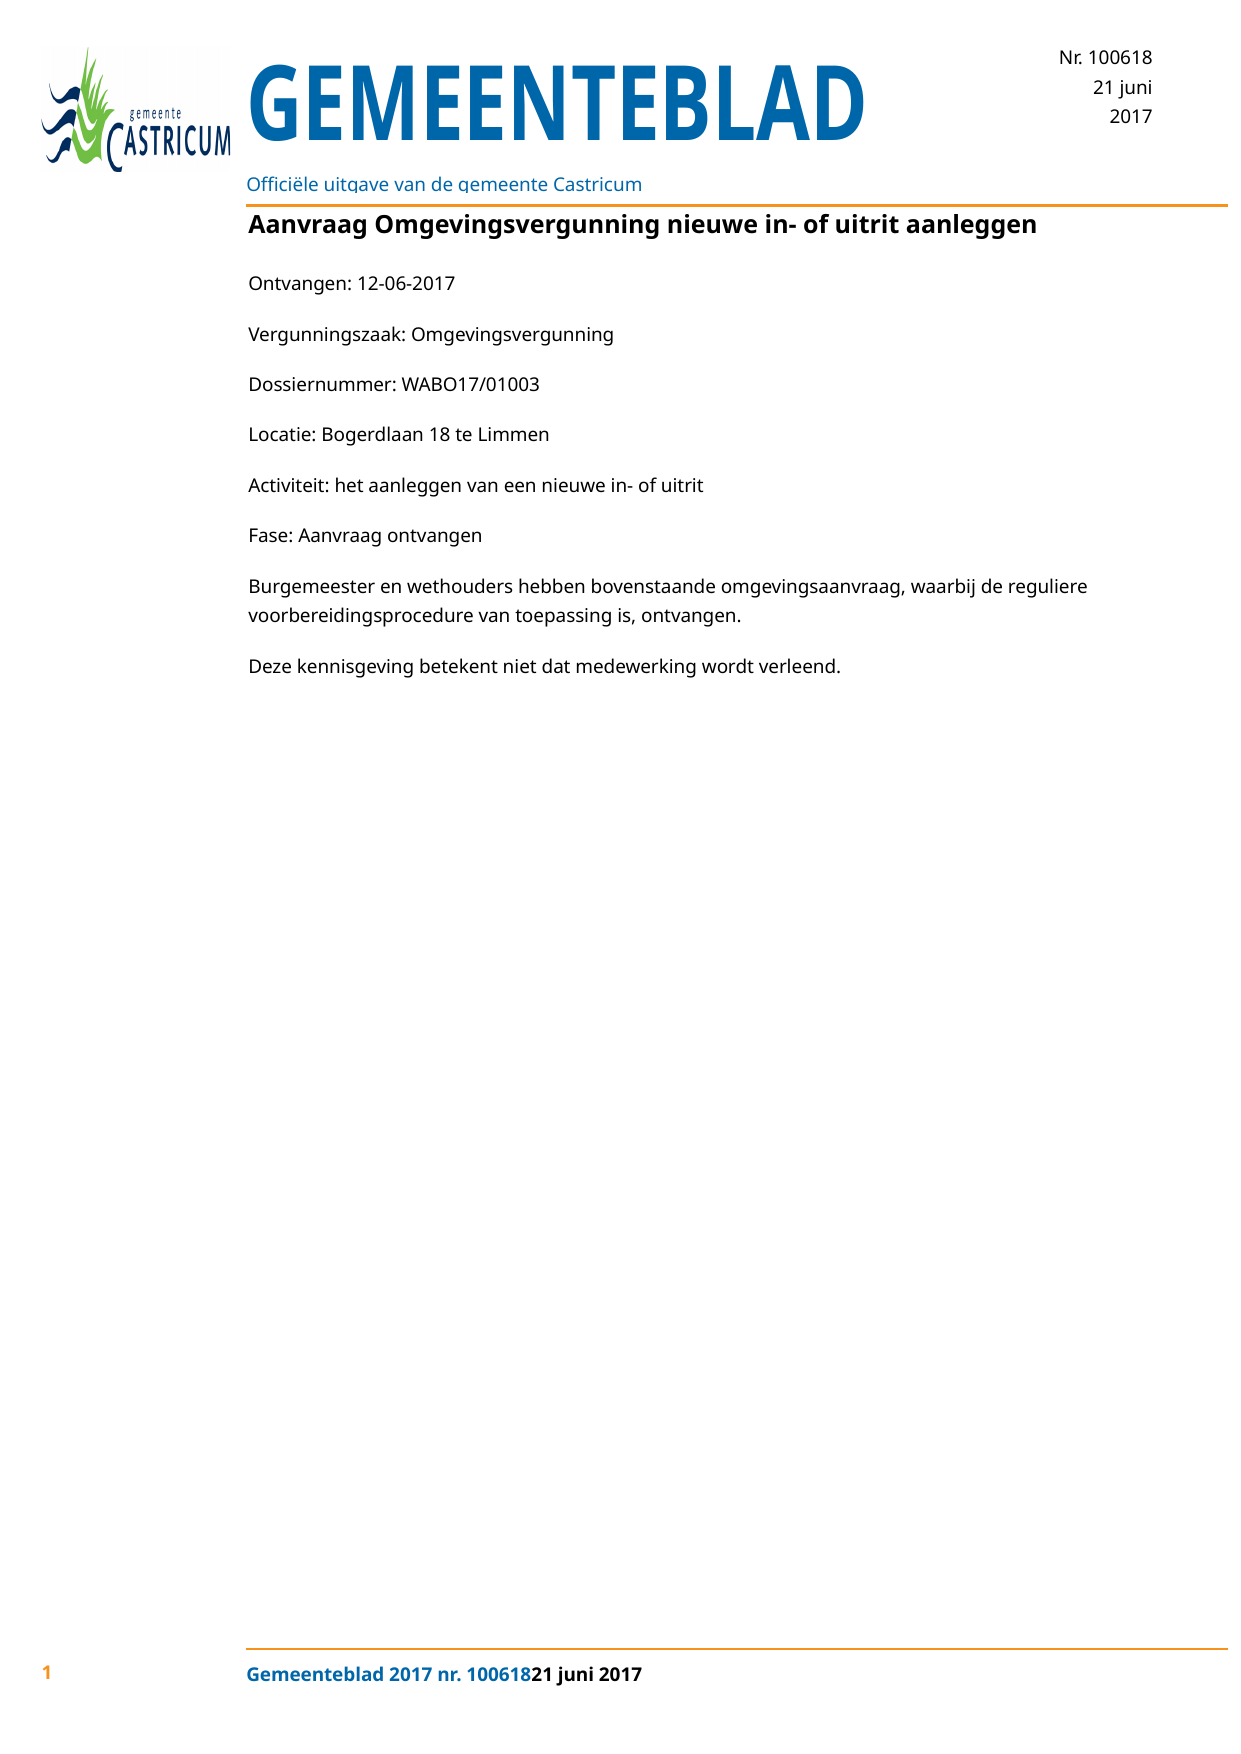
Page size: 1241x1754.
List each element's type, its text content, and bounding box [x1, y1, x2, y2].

text Locatie: Bogerdlaan 18 te Limmen [248, 422, 1152, 447]
text Dossiernummer: WABO17/01003 [248, 371, 1152, 397]
text Vergunningszaak: Omgevingsvergunning [248, 321, 1152, 346]
picture [41, 47, 231, 172]
text Aanvraag Omgevingsvergunning nieuwe in- of uitrit aanleggen [248, 207, 1152, 241]
text Deze kennisgeving betekent niet dat medewerking wordt verleend. [248, 653, 1152, 678]
text Burgemeester en wethouders hebben bovenstaande omgevingsaanvraag, waarbij de reguliere voorbereidingsprocedure van toepassing is, ontvangen. [248, 573, 1152, 628]
text Ontvangen: 12-06-2017 [248, 270, 1152, 296]
text Fase: Aanvraag ontvangen [248, 522, 1152, 548]
text Activiteit: het aanleggen van een nieuwe in- of uitrit [248, 472, 1152, 498]
